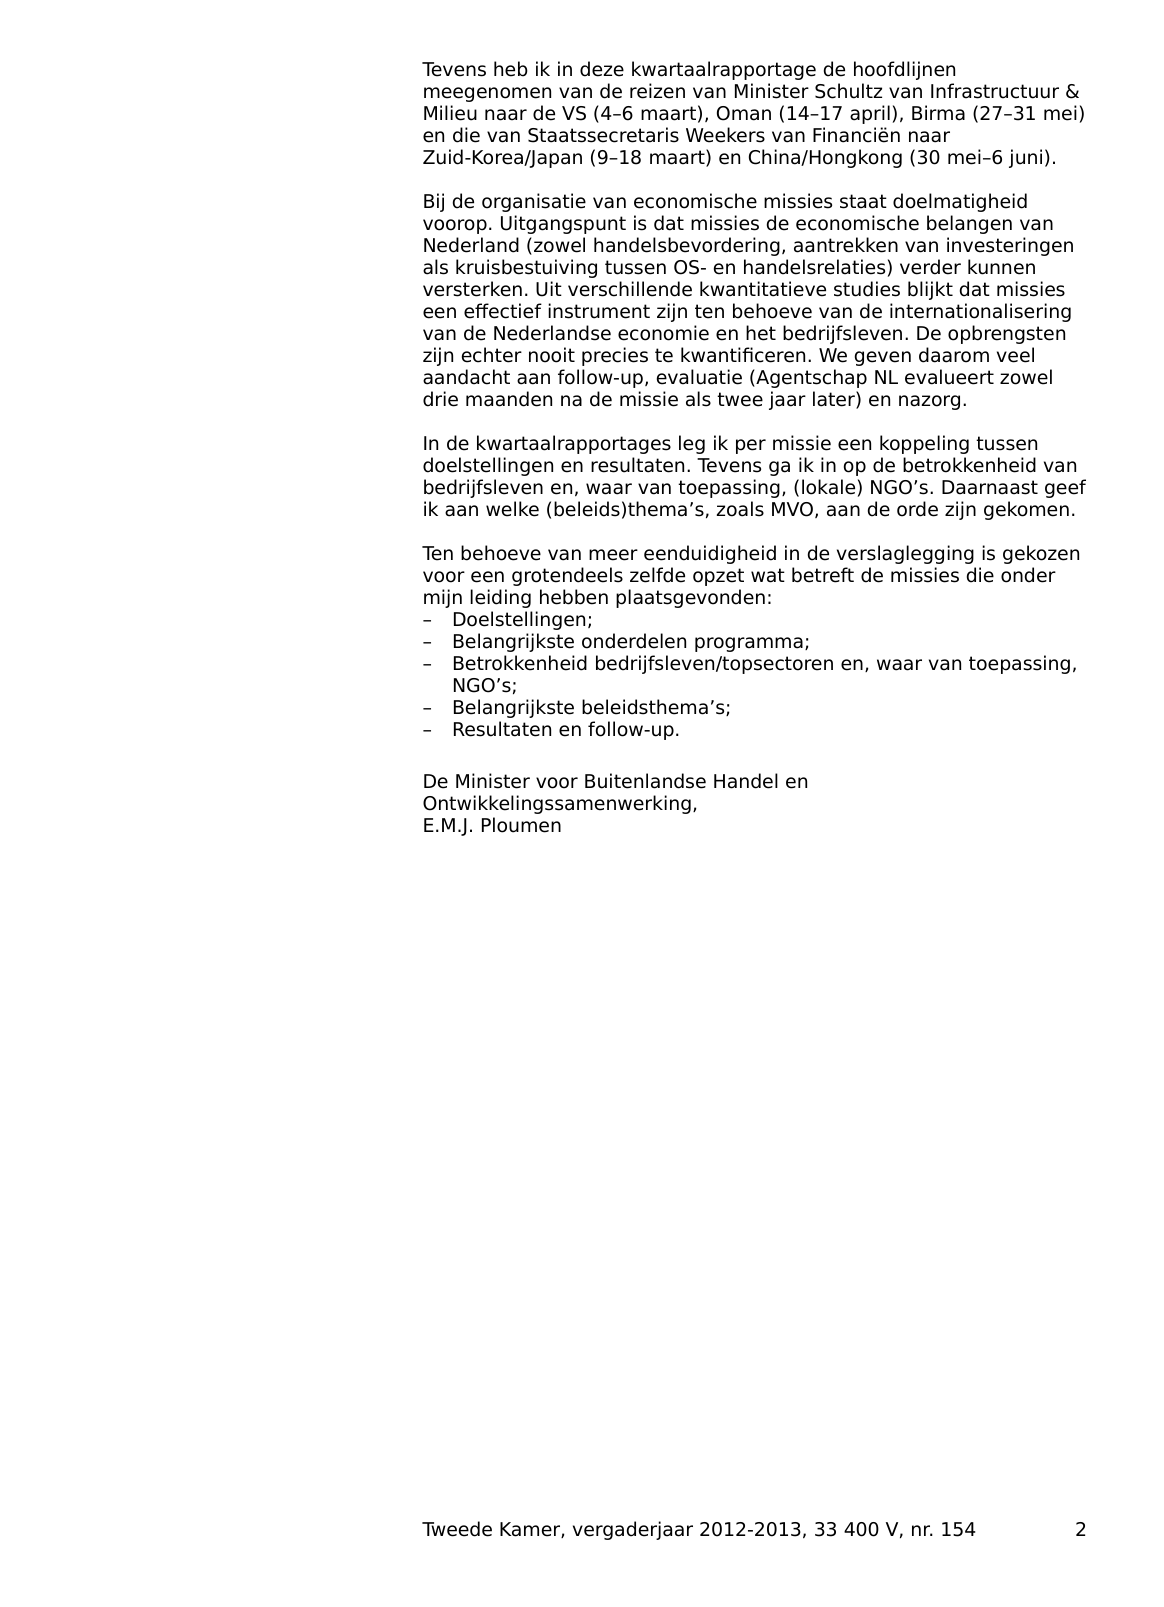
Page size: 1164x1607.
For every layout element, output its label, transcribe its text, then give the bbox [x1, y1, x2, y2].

text – Resultaten en follow-up. [422, 719, 1087, 741]
text – Betrokkenheid bedrijfsleven/topsectoren en, waar van toepassing, NGO’s; [422, 653, 1087, 697]
text – Belangrijkste onderdelen programma; [422, 631, 1087, 653]
text – Belangrijkste beleidsthema’s; [422, 697, 1087, 719]
text De Minister voor Buitenlandse Handel en Ontwikkelingssamenwerking, E.M.J. Ploumen [422, 771, 1087, 837]
text In de kwartaalrapportages leg ik per missie een koppeling tussen doelstellingen en resultaten. Tevens ga ik in op de betrokkenheid van bedrijfsleven en, waar van toepassing, (lokale) NGO’s. Daarnaast geef ik aan welke (beleids)thema’s, zoals MVO, aan de orde zijn gekomen. [422, 433, 1087, 521]
text Ten behoeve van meer eenduidigheid in de verslaglegging is gekozen voor een grotendeels zelfde opzet wat betreft de missies die onder mijn leiding hebben plaatsgevonden: [422, 543, 1087, 609]
text Tevens heb ik in deze kwartaalrapportage de hoofdlijnen meegenomen van de reizen van Minister Schultz van Infrastructuur & Milieu naar de VS (4–6 maart), Oman (14–17 april), Birma (27–31 mei) en die van Staatssecretaris Weekers van Financiën naar Zuid-Korea/Japan (9–18 maart) en China/Hongkong (30 mei–6 juni). [422, 59, 1087, 169]
text Bij de organisatie van economische missies staat doelmatigheid voorop. Uitgangspunt is dat missies de economische belangen van Nederland (zowel handelsbevordering, aantrekken van investeringen als kruisbestuiving tussen OS- en handelsrelaties) verder kunnen versterken. Uit verschillende kwantitatieve studies blijkt dat missies een effectief instrument zijn ten behoeve van de internationalisering van de Nederlandse economie en het bedrijfsleven. De opbrengsten zijn echter nooit precies te kwantificeren. We geven daarom veel aandacht aan follow-up, evaluatie (Agentschap NL evalueert zowel drie maanden na de missie als twee jaar later) en nazorg. [422, 191, 1087, 411]
text – Doelstellingen; [422, 609, 1087, 631]
